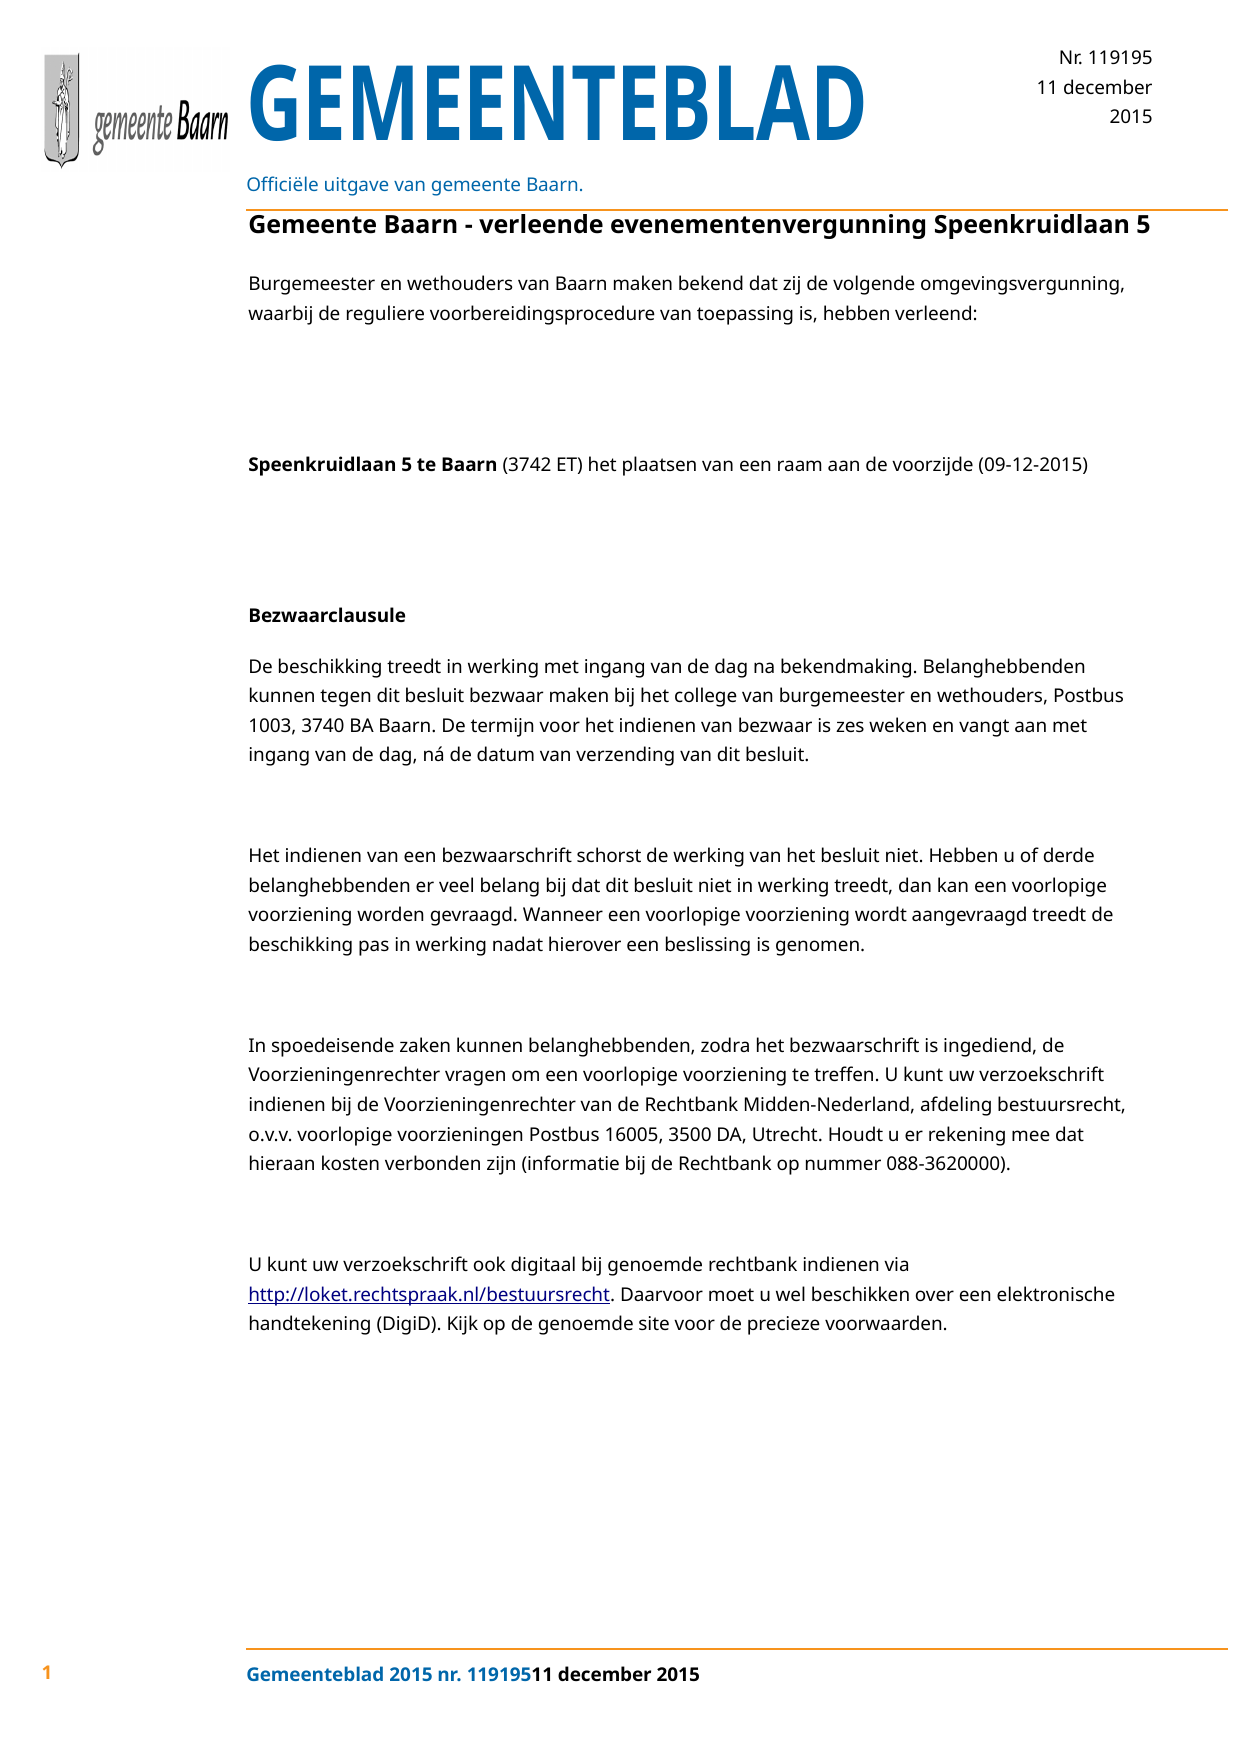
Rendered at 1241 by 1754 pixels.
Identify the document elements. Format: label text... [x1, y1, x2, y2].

text Bezwaarclausule [248, 602, 1152, 628]
picture [41, 47, 231, 172]
text Gemeente Baarn - verleende evenementenvergunning Speenkruidlaan 5 [248, 211, 1152, 241]
text U kunt uw verzoekschrift ook digitaal bij genoemde rechtbank indienen via http://loket.rechtspraak.nl/bestuursrecht. Daarvoor moet u wel beschikken over een elektronische handtekening (DigiD). Kijk op de genoemde site voor de precieze voorwaarden. [248, 1251, 1152, 1336]
text De beschikking treedt in werking met ingang van de dag na bekendmaking. Belanghebbenden kunnen tegen dit besluit bezwaar maken bij het college van burgemeester en wethouders, Postbus 1003, 3740 BA Baarn. De termijn voor het indienen van bezwaar is zes weken en vangt aan met ingang van de dag, ná de datum van verzending van dit besluit. [248, 653, 1152, 767]
text Burgemeester en wethouders van Baarn maken bekend dat zij de volgende omgevingsvergunning, waarbij de reguliere voorbereidingsprocedure van toepassing is, hebben verleend: [248, 270, 1152, 326]
text In spoedeisende zaken kunnen belanghebbenden, zodra het bezwaarschrift is ingediend, de Voorzieningenrechter vragen om een voorlopige voorziening te treffen. U kunt uw verzoekschrift indienen bij de Voorzieningenrechter van de Rechtbank Midden-Nederland, afdeling bestuursrecht, o.v.v. voorlopige voorzieningen Postbus 16005, 3500 DA, Utrecht. Houdt u er rekening mee dat hieraan kosten verbonden zijn (informatie bij de Rechtbank op nummer 088-3620000). [248, 1032, 1152, 1176]
text Speenkruidlaan 5 te Baarn (3742 ET) het plaatsen van een raam aan de voorzijde (09-12-2015) [248, 451, 1152, 477]
text Het indienen van een bezwaarschrift schorst de werking van het besluit niet. Hebben u of derde belanghebbenden er veel belang bij dat dit besluit niet in werking treedt, dan kan een voorlopige voorziening worden gevraagd. Wanneer een voorlopige voorziening wordt aangevraagd treedt de beschikking pas in werking nadat hierover een beslissing is genomen. [248, 842, 1152, 957]
